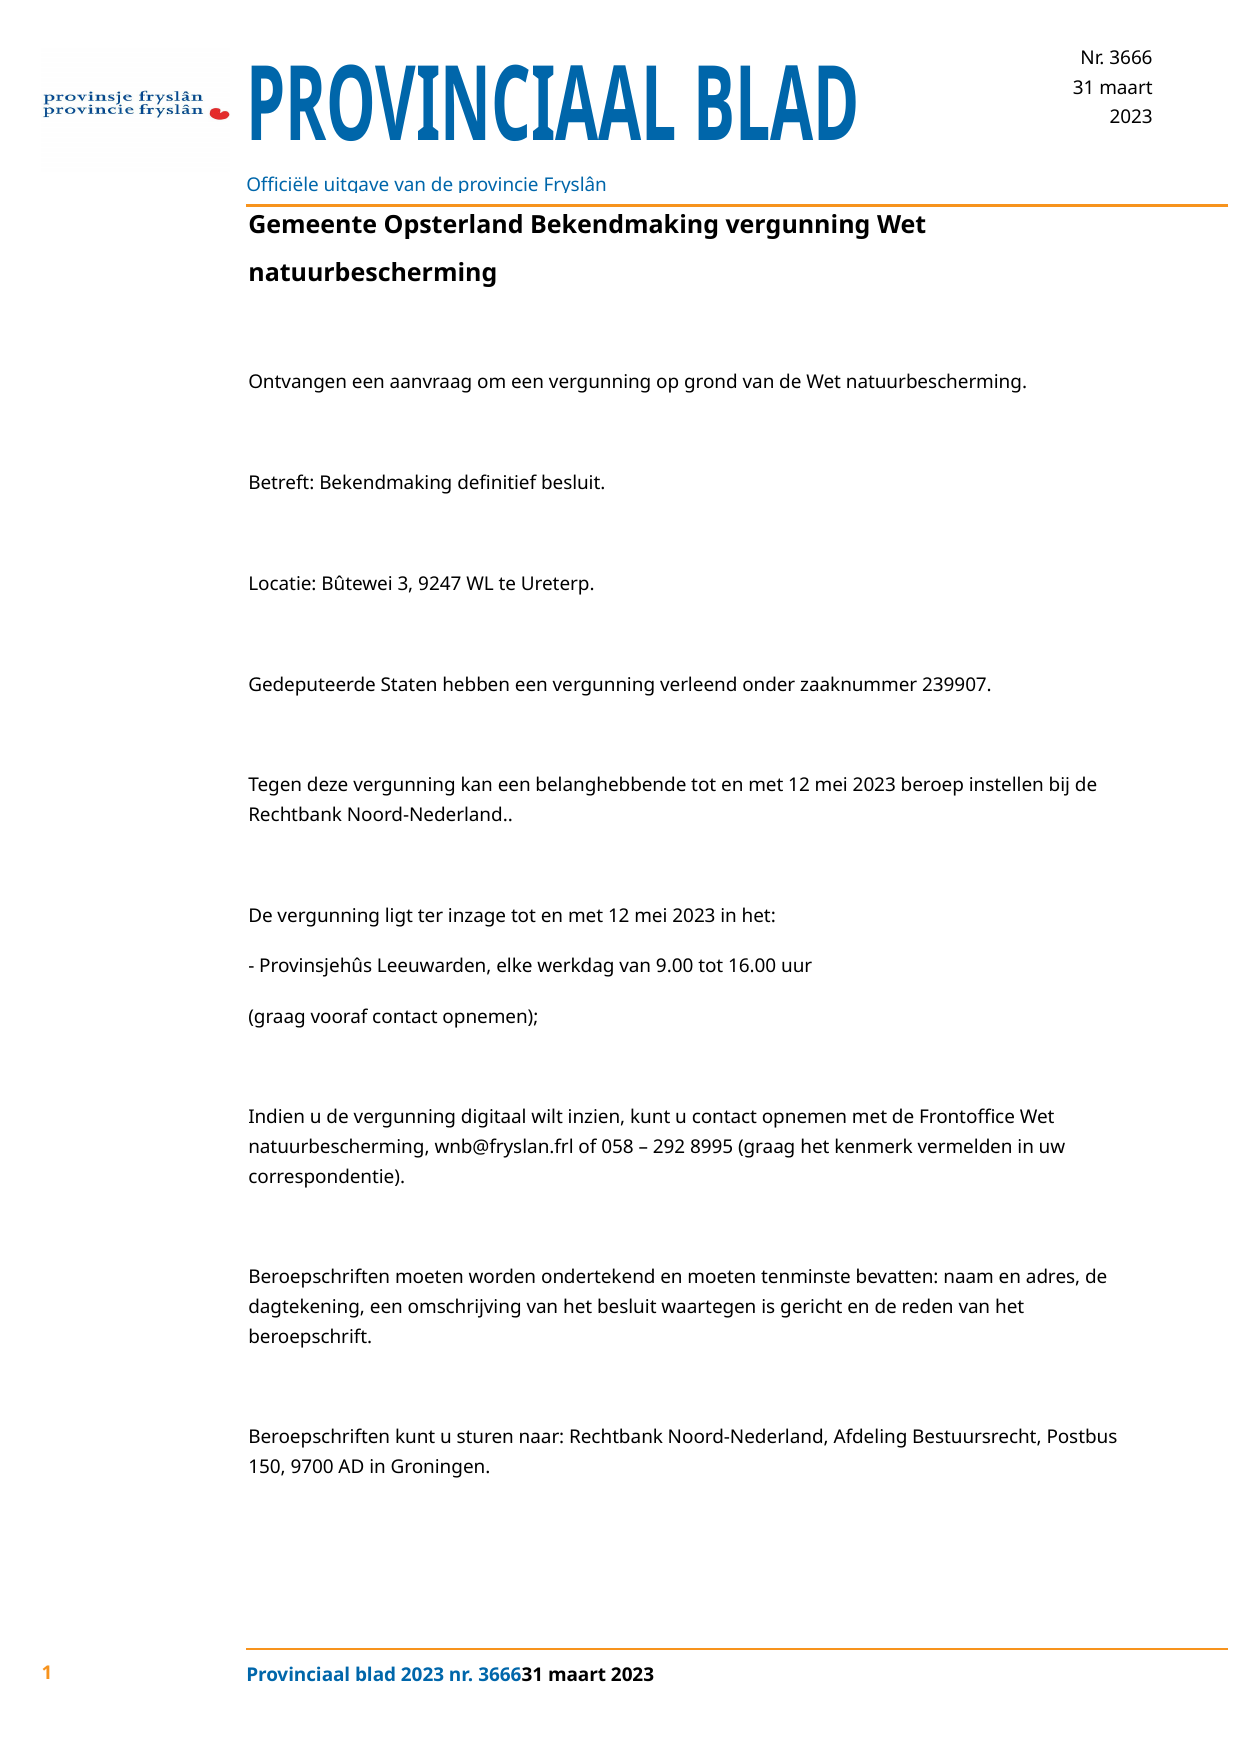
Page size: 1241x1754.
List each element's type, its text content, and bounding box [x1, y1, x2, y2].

text Ontvangen een aanvraag om een vergunning op grond van de Wet natuurbescherming. [248, 368, 1152, 394]
text Betreft: Bekendmaking definitief besluit. [248, 469, 1152, 495]
text - Provinsjehûs Leeuwarden, elke werkdag van 9.00 tot 16.00 uur [248, 952, 1152, 978]
text Beroepschriften kunt u sturen naar: Rechtbank Noord-Nederland, Afdeling Bestuursrecht, Postbus 150, 9700 AD in Groningen. [248, 1424, 1152, 1479]
text (graag vooraf contact opnemen); [248, 1003, 1152, 1029]
text Indien u de vergunning digitaal wilt inzien, kunt u contact opnemen met de Frontoffice Wet natuurbescherming, wnb@fryslan.frl of 058 – 292 8995 (graag het kenmerk vermelden in uw correspondentie). [248, 1104, 1152, 1189]
text De vergunning ligt ter inzage tot en met 12 mei 2023 in het: [248, 902, 1152, 928]
text Beroepschriften moeten worden ondertekend en moeten tenminste bevatten: naam en adres, de dagtekening, een omschrijving van het besluit waartegen is gericht en de reden van het beroepschrift. [248, 1264, 1152, 1349]
text Gemeente Opsterland Bekendmaking vergunning Wet natuurbescherming [248, 207, 1152, 288]
text Locatie: Bûtewei 3, 9247 WL te Ureterp. [248, 570, 1152, 596]
text Gedeputeerde Staten hebben een vergunning verleend onder zaaknummer 239907. [248, 671, 1152, 697]
picture [41, 47, 231, 172]
text Tegen deze vergunning kan een belanghebbende tot en met 12 mei 2023 beroep instellen bij de Rechtbank Noord-Nederland.. [248, 772, 1152, 827]
